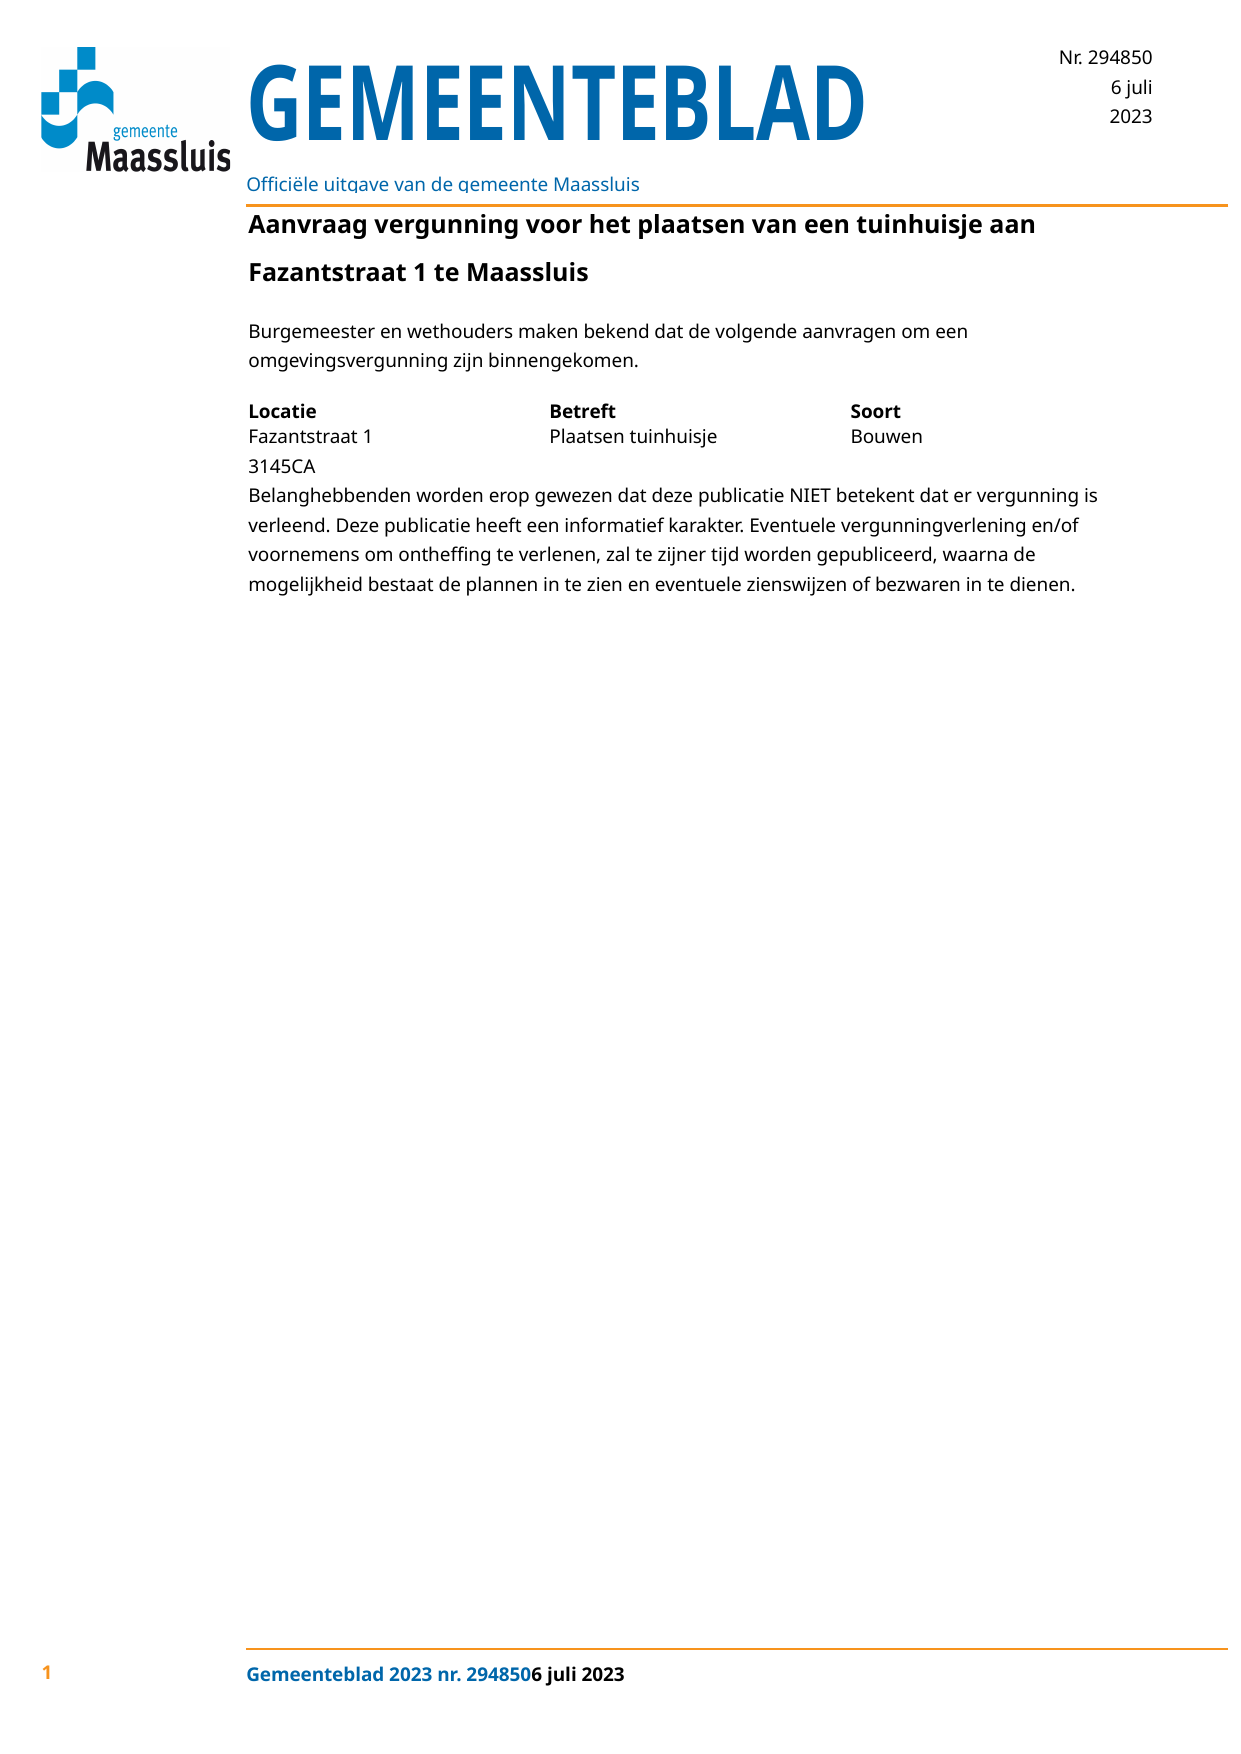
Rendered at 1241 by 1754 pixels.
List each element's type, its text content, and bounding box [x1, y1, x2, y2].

text Burgemeester en wethouders maken bekend dat de volgende aanvragen om een omgevingsvergunning zijn binnengekomen. [248, 318, 1152, 373]
table_cell Bouwen [850, 424, 1152, 479]
table_cell Fazantstraat 1 3145CA [248, 424, 549, 479]
table_header Locatie [248, 398, 549, 424]
text Aanvraag vergunning voor het plaatsen van een tuinhuisje aan Fazantstraat 1 te Maassluis [248, 207, 1152, 288]
table_header Soort [850, 398, 1152, 424]
table_cell Plaatsen tuinhuisje [549, 424, 850, 479]
table_header Betreft [549, 398, 850, 424]
text Belanghebbenden worden erop gewezen dat deze publicatie NIET betekent dat er vergunning is verleend. Deze publicatie heeft een informatief karakter. Eventuele vergunningverlening en/of voornemens om ontheffing te verlenen, zal te zijner tijd worden gepubliceerd, waarna de mogelijkheid bestaat de plannen in te zien en eventuele zienswijzen of bezwaren in te dienen. [248, 482, 1152, 597]
picture [41, 47, 231, 172]
picture [41, 47, 77, 92]
